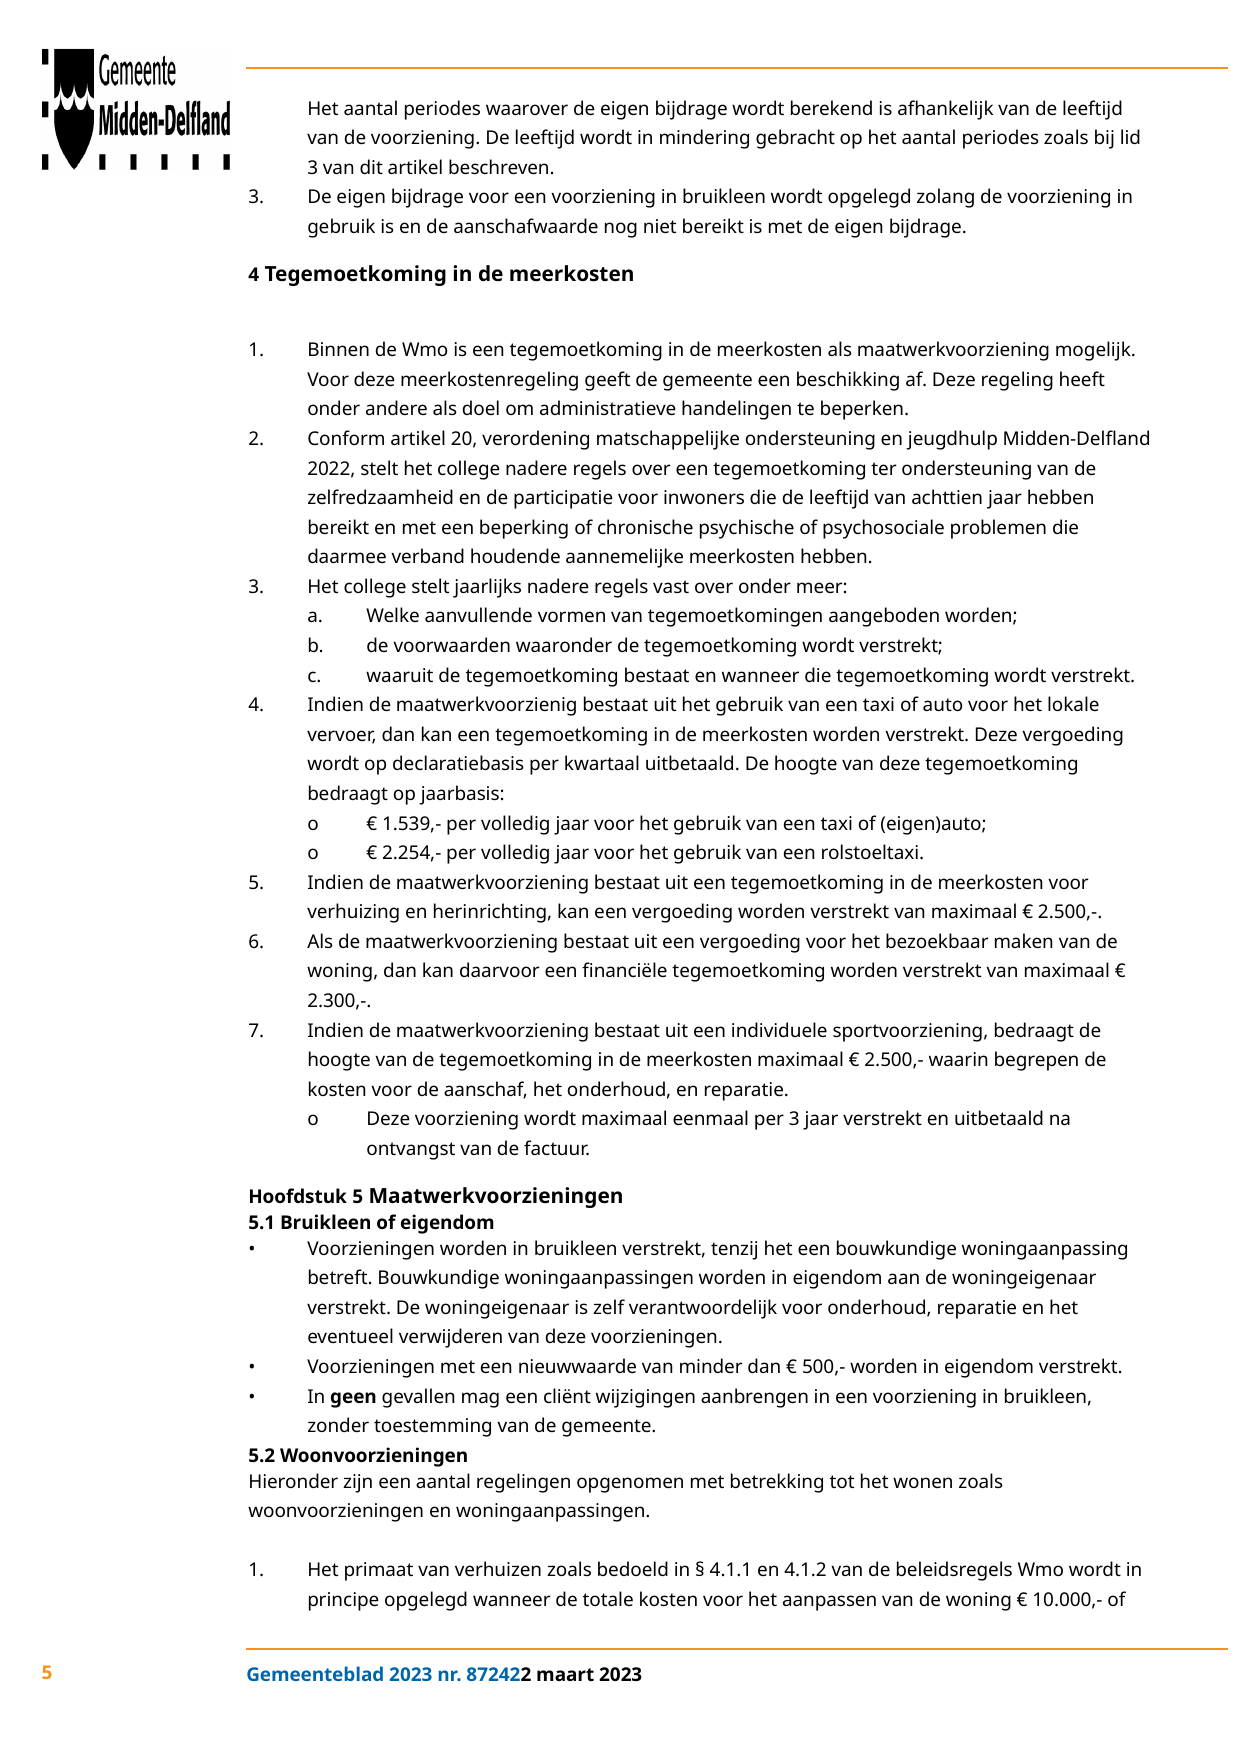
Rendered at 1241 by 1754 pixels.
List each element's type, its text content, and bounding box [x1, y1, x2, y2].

list Voorzieningen met een nieuwwaarde van minder dan € 500,- worden in eigendom verstrekt. [248, 1353, 1152, 1379]
list € 1.539,- per volledig jaar voor het gebruik van een taxi of (eigen)auto; [307, 810, 1152, 836]
list € 2.254,- per volledig jaar voor het gebruik van een rolstoeltaxi. [307, 839, 1152, 865]
list Conform artikel 20, verordening matschappelijke ondersteuning en jeugdhulp Midden-Delfland 2022, stelt het college nadere regels over een tegemoetkoming ter ondersteuning van de zelfredzaamheid en de participatie voor inwoners die de leeftijd van achttien jaar hebben bereikt en met een beperking of chronische psychische of psychosociale problemen die daarmee verband houdende aannemelijke meerkosten hebben. [248, 425, 1152, 569]
list Voorzieningen worden in bruikleen verstrekt, tenzij het een bouwkundige woningaanpassing betreft. Bouwkundige woningaanpassingen worden in eigendom aan de woningeigenaar verstrekt. De woningeigenaar is zelf verantwoordelijk voor onderhoud, reparatie en het eventueel verwijderen van deze voorzieningen. [248, 1235, 1152, 1349]
list Indien de maatwerkvoorziening bestaat uit een individuele sportvoorziening, bedraagt de hoogte van de tegemoetkoming in de meerkosten maximaal € 2.500,- waarin begrepen de kosten voor de aanschaf, het onderhoud, en reparatie. [248, 1017, 1152, 1102]
text Hieronder zijn een aantal regelingen opgenomen met betrekking tot het wonen zoals woonvoorzieningen en woningaanpassingen. [248, 1468, 1152, 1523]
list Welke aanvullende vormen van tegemoetkomingen aangeboden worden; [307, 603, 1152, 628]
text 4 Tegemoetkoming in de meerkosten [248, 259, 1152, 287]
list Het college stelt jaarlijks nadere regels vast over onder meer: [248, 573, 1152, 599]
list Het primaat van verhuizen zoals bedoeld in § 4.1.1 en 4.1.2 van de beleidsregels Wmo wordt in principe opgelegd wanneer de totale kosten voor het aanpassen van de woning € 10.000,- of [248, 1557, 1152, 1612]
list De eigen bijdrage voor een voorziening in bruikleen wordt opgelegd zolang de voorziening in gebruik is en de aanschafwaarde nog niet bereikt is met de eigen bijdrage. [248, 183, 1152, 239]
text 5.1 Bruikleen of eigendom [248, 1209, 1152, 1235]
list Deze voorziening wordt maximaal eenmaal per 3 jaar verstrekt en uitbetaald na ontvangst van de factuur. [307, 1106, 1152, 1161]
text Hoofdstuk 5 Maatwerkvoorzieningen [248, 1181, 1152, 1209]
list Als de maatwerkvoorziening bestaat uit een vergoeding voor het bezoekbaar maken van de woning, dan kan daarvoor een financiële tegemoetkoming worden verstrekt van maximaal € 2.300,-. [248, 928, 1152, 1013]
list waaruit de tegemoetkoming bestaat en wanneer die tegemoetkoming wordt verstrekt. [307, 662, 1152, 688]
text 5.2 Woonvoorzieningen [248, 1442, 1152, 1468]
list In geen gevallen mag een cliënt wijzigingen aanbrengen in een voorziening in bruikleen, zonder toestemming van de gemeente. [248, 1383, 1152, 1438]
list Indien de maatwerkvoorziening bestaat uit een tegemoetkoming in de meerkosten voor verhuizing en herinrichting, kan een vergoeding worden verstrekt van maximaal € 2.500,-. [248, 869, 1152, 924]
picture [41, 47, 231, 172]
list Binnen de Wmo is een tegemoetkoming in de meerkosten als maatwerkvoorziening mogelijk. Voor deze meerkostenregeling geeft de gemeente een beschikking af. Deze regeling heeft onder andere als doel om administratieve handelingen te beperken. [248, 336, 1152, 421]
list de voorwaarden waaronder de tegemoetkoming wordt verstrekt; [307, 632, 1152, 658]
list Indien de maatwerkvoorzienig bestaat uit het gebruik van een taxi of auto voor het lokale vervoer, dan kan een tegemoetkoming in de meerkosten worden verstrekt. Deze vergoeding wordt op declaratiebasis per kwartaal uitbetaald. De hoogte van deze tegemoetkoming bedraagt op jaarbasis: [248, 691, 1152, 806]
list Het aantal periodes waarover de eigen bijdrage wordt berekend is afhankelijk van de leeftijd van de voorziening. De leeftijd wordt in mindering gebracht op het aantal periodes zoals bij lid 3 van dit artikel beschreven. [248, 95, 1152, 180]
